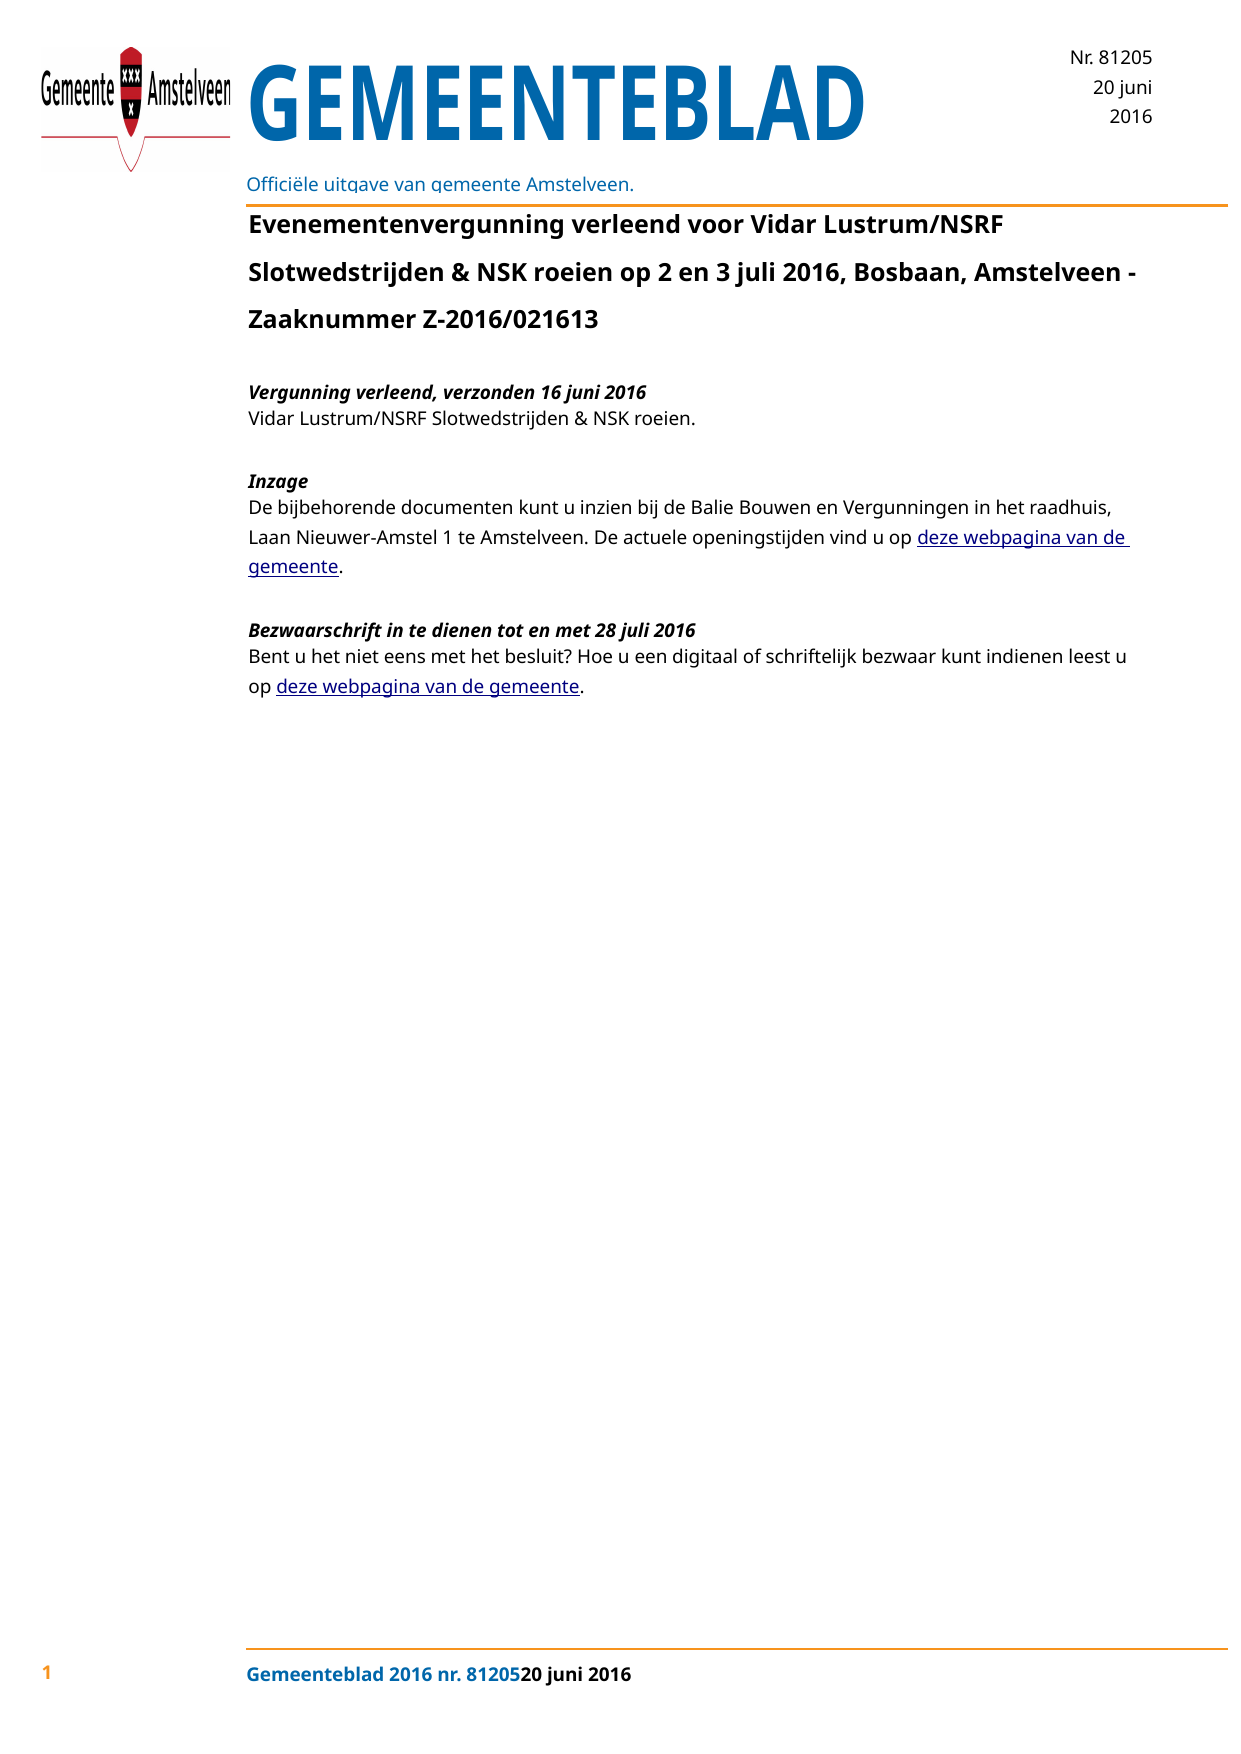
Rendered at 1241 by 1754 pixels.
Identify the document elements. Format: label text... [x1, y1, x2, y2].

text De bijbehorende documenten kunt u inzien bij de Balie Bouwen en Vergunningen in het raadhuis, Laan Nieuwer-Amstel 1 te Amstelveen. De actuele openingstijden vind u op deze webpagina van de gemeente. [248, 494, 1152, 579]
text Bent u het niet eens met het besluit? Hoe u een digitaal of schriftelijk bezwaar kunt indienen leest u op deze webpagina van de gemeente. [248, 643, 1152, 699]
text Evenementenvergunning verleend voor Vidar Lustrum/NSRF Slotwedstrijden & NSK roeien op 2 en 3 juli 2016, Bosbaan, Amstelveen - Zaaknummer Z-2016/021613 [248, 207, 1152, 336]
text Vidar Lustrum/NSRF Slotwedstrijden & NSK roeien. [248, 405, 1152, 431]
text Bezwaarschrift in te dienen tot en met 28 juli 2016 [248, 618, 1152, 643]
text Inzage [248, 469, 1152, 494]
text Vergunning verleend, verzonden 16 juni 2016 [248, 379, 1152, 405]
picture [41, 47, 231, 172]
